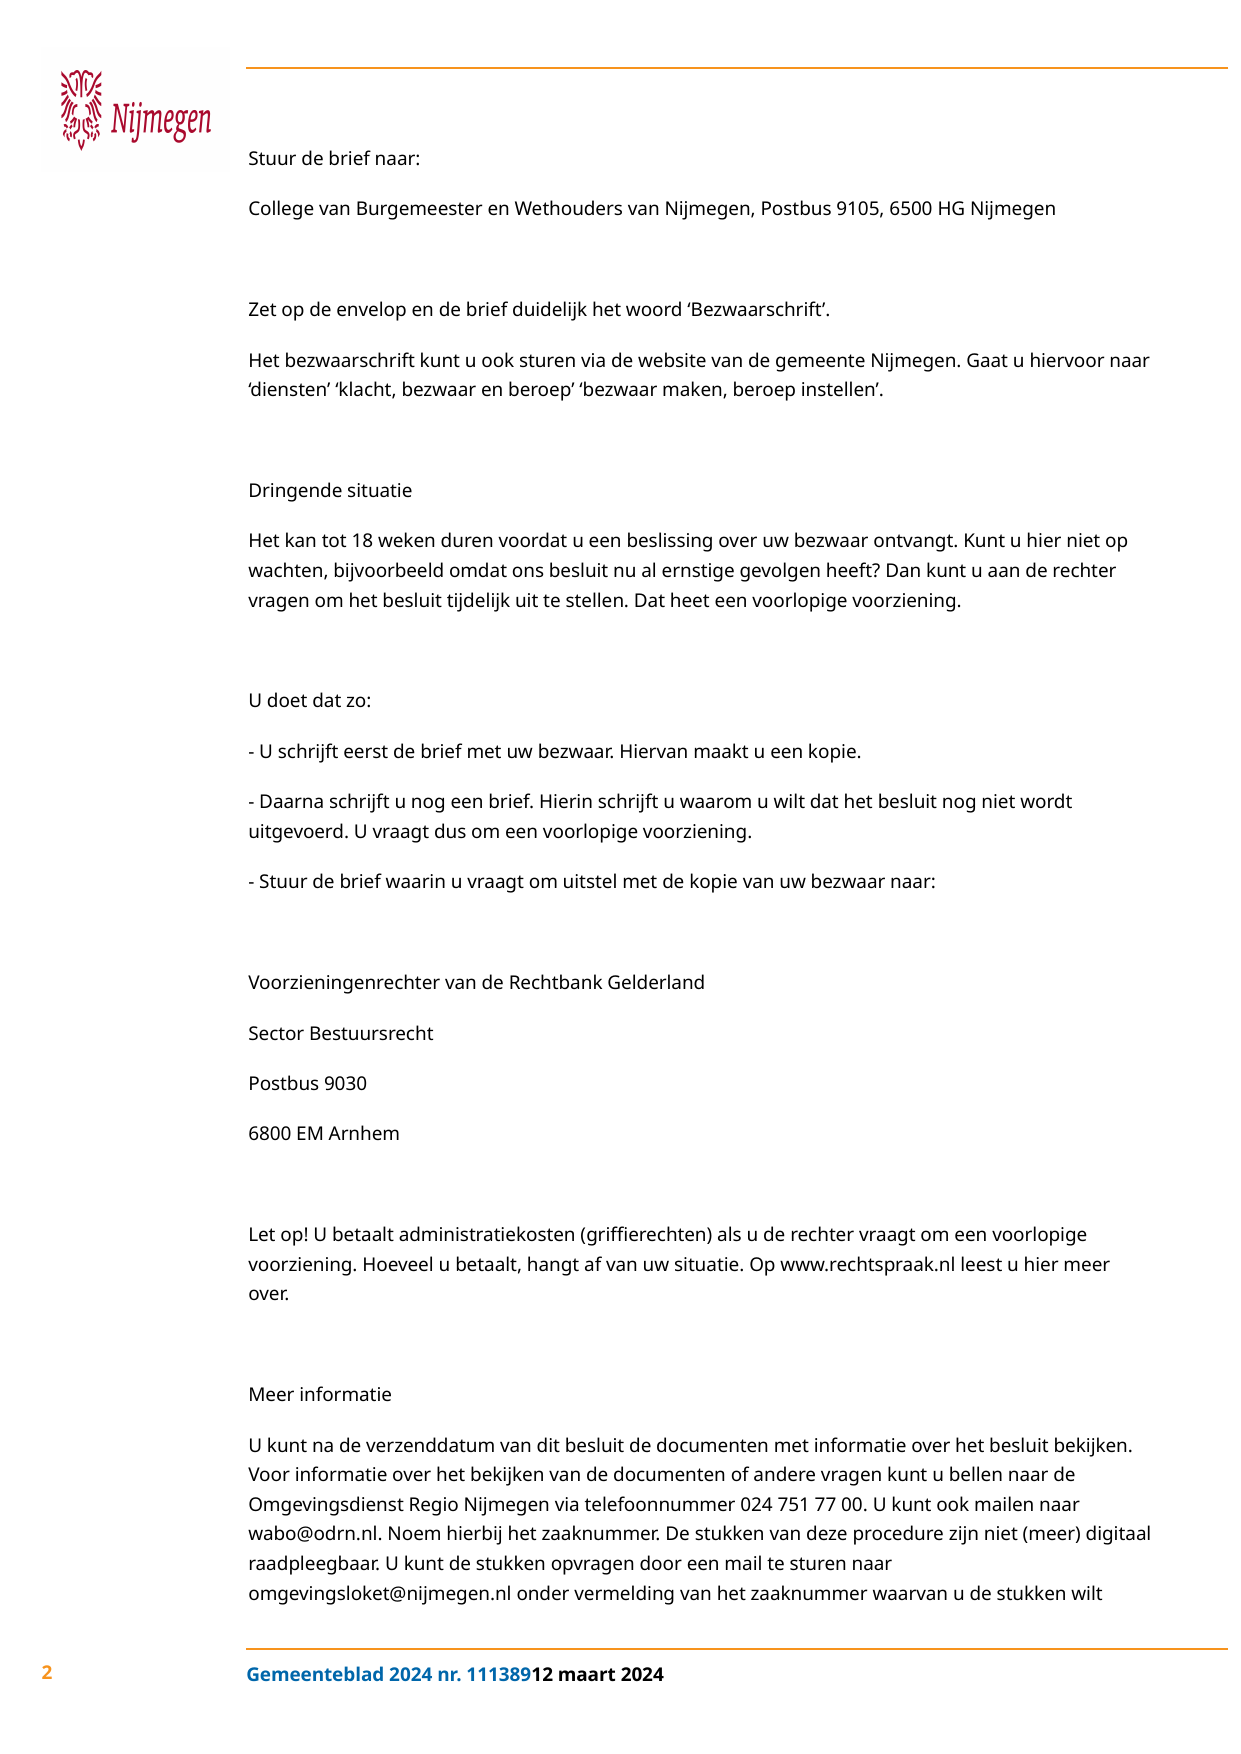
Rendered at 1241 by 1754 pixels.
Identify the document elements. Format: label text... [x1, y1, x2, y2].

text - U schrijft eerst de brief met uw bezwaar. Hiervan maakt u een kopie. [248, 738, 1152, 764]
text - Daarna schrijft u nog een brief. Hierin schrijft u waarom u wilt dat het besluit nog niet wordt uitgevoerd. U vraagt dus om een voorlopige voorziening. [248, 788, 1152, 844]
text Het bezwaarschrift kunt u ook sturen via de website van de gemeente Nijmegen. Gaat u hiervoor naar ‘diensten’ ‘klacht, bezwaar en beroep’ ‘bezwaar maken, beroep instellen’. [248, 347, 1152, 402]
text Meer informatie [248, 1381, 1152, 1407]
text Voorzieningenrechter van de Rechtbank Gelderland [248, 969, 1152, 995]
text College van Burgemeester en Wethouders van Nijmegen, Postbus 9105, 6500 HG Nijmegen [248, 196, 1152, 221]
picture [41, 47, 231, 172]
text Postbus 9030 [248, 1070, 1152, 1096]
text Dringende situatie [248, 477, 1152, 503]
text Sector Bestuursrecht [248, 1020, 1152, 1046]
text - Stuur de brief waarin u vraagt om uitstel met de kopie van uw bezwaar naar: [248, 868, 1152, 894]
text Let op! U betaalt administratiekosten (griffierechten) als u de rechter vraagt om een voorlopige voorziening. Hoeveel u betaalt, hangt af van uw situatie. Op www.rechtspraak.nl leest u hier meer over. [248, 1221, 1152, 1306]
text 6800 EM Arnhem [248, 1121, 1152, 1146]
text Het kan tot 18 weken duren voordat u een beslissing over uw bezwaar ontvangt. Kunt u hier niet op wachten, bijvoorbeeld omdat ons besluit nu al ernstige gevolgen heeft? Dan kunt u aan de rechter vragen om het besluit tijdelijk uit te stellen. Dat heet een voorlopige voorziening. [248, 528, 1152, 613]
text U doet dat zo: [248, 688, 1152, 713]
text Zet op de envelop en de brief duidelijk het woord ‘Bezwaarschrift’. [248, 296, 1152, 322]
text U kunt na de verzenddatum van dit besluit de documenten met informatie over het besluit bekijken. Voor informatie over het bekijken van de documenten of andere vragen kunt u bellen naar de Omgevingsdienst Regio Nijmegen via telefoonnummer 024 751 77 00. U kunt ook mailen naar wabo@odrn.nl. Noem hierbij het zaaknummer. De stukken van deze procedure zijn niet (meer) digitaal raadpleegbaar. U kunt de stukken opvragen door een mail te sturen naar omgevingsloket@nijmegen.nl onder vermelding van het zaaknummer waarvan u de stukken wilt [248, 1432, 1152, 1606]
text Stuur de brief naar: [248, 145, 1152, 171]
